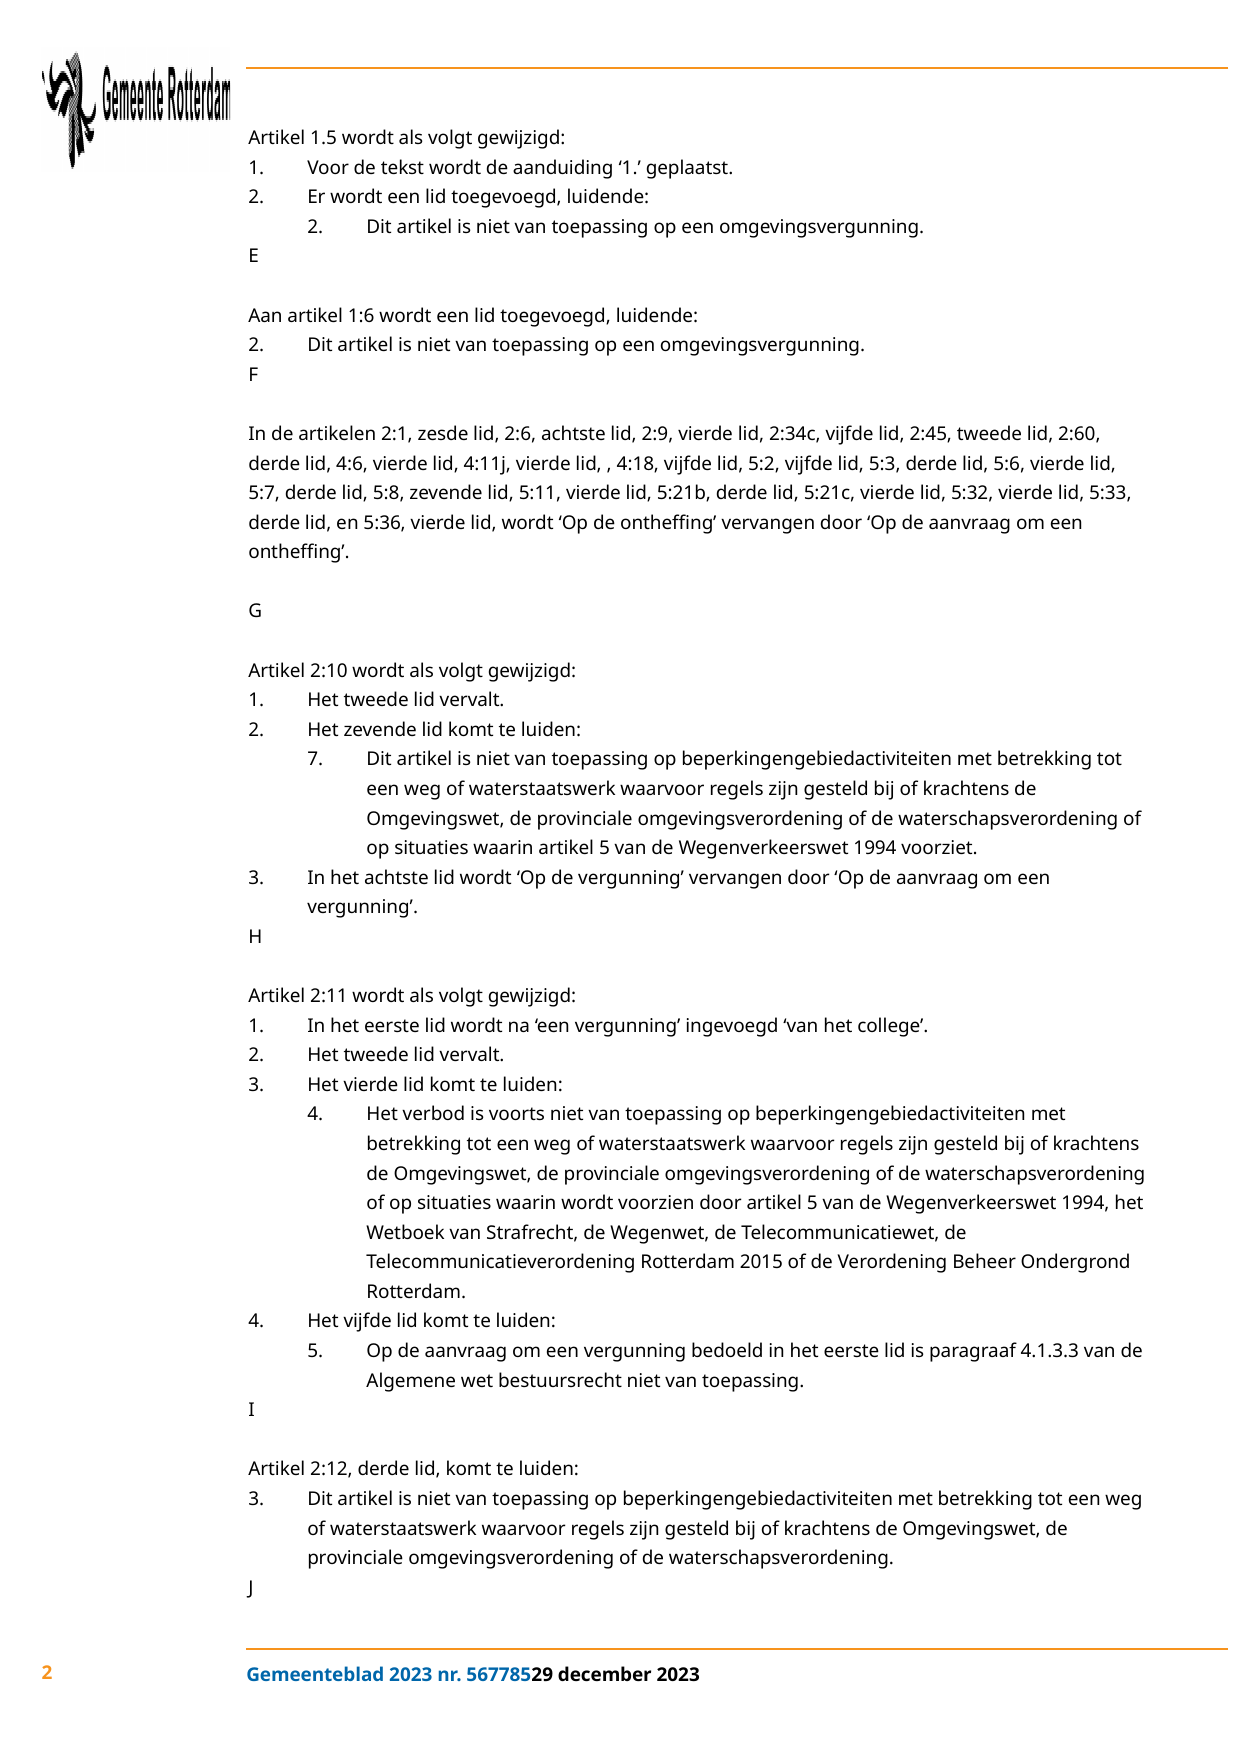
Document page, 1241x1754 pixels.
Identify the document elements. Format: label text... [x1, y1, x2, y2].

text Artikel 2:11 wordt als volgt gewijzigd: [248, 982, 1152, 1008]
text G [248, 598, 1152, 623]
list In het eerste lid wordt na ‘een vergunning’ ingevoegd ‘van het college’. [248, 1012, 1152, 1038]
text In de artikelen 2:1, zesde lid, 2:6, achtste lid, 2:9, vierde lid, 2:34c, vijfde lid, 2:45, tweede lid, 2:60, derde lid, 4:6, vierde lid, 4:11j, vierde lid, , 4:18, vijfde lid, 5:2, vijfde lid, 5:3, derde lid, 5:6, vierde lid, 5:7, derde lid, 5:8, zevende lid, 5:11, vierde lid, 5:21b, derde lid, 5:21c, vierde lid, 5:32, vierde lid, 5:33, derde lid, en 5:36, vierde lid, wordt ‘Op de ontheffing’ vervangen door ‘Op de aanvraag om een ontheffing’. [248, 420, 1152, 564]
text Artikel 2:10 wordt als volgt gewijzigd: [248, 657, 1152, 683]
text J [248, 1574, 1152, 1600]
list Er wordt een lid toegevoegd, luidende: [248, 183, 1152, 209]
list Het tweede lid vervalt. [248, 686, 1152, 712]
text I [248, 1396, 1152, 1422]
list In het achtste lid wordt ‘Op de vergunning’ vervangen door ‘Op de aanvraag om een vergunning’. [248, 864, 1152, 919]
list Dit artikel is niet van toepassing op beperkingengebiedactiviteiten met betrekking tot een weg of waterstaatswerk waarvoor regels zijn gesteld bij of krachtens de Omgevingswet, de provinciale omgevingsverordening of de waterschapsverordening of op situaties waarin artikel 5 van de Wegenverkeerswet 1994 voorziet. [307, 746, 1152, 860]
text H [248, 923, 1152, 949]
list Voor de tekst wordt de aanduiding ‘1.’ geplaatst. [248, 154, 1152, 180]
text E [248, 243, 1152, 268]
list Dit artikel is niet van toepassing op beperkingengebiedactiviteiten met betrekking tot een weg of waterstaatswerk waarvoor regels zijn gesteld bij of krachtens de Omgevingswet, de provinciale omgevingsverordening of de waterschapsverordening. [248, 1485, 1152, 1570]
list Het verbod is voorts niet van toepassing op beperkingengebiedactiviteiten met betrekking tot een weg of waterstaatswerk waarvoor regels zijn gesteld bij of krachtens de Omgevingswet, de provinciale omgevingsverordening of de waterschapsverordening of op situaties waarin wordt voorzien door artikel 5 van de Wegenverkeerswet 1994, het Wetboek van Strafrecht, de Wegenwet, de Telecommunicatiewet, de Telecommunicatieverordening Rotterdam 2015 of de Verordening Beheer Ondergrond Rotterdam. [307, 1101, 1152, 1304]
text Artikel 1.5 wordt als volgt gewijzigd: [248, 124, 1152, 150]
list Het zevende lid komt te luiden: [248, 716, 1152, 742]
text Aan artikel 1:6 wordt een lid toegevoegd, luidende: [248, 302, 1152, 328]
list Dit artikel is niet van toepassing op een omgevingsvergunning. [307, 213, 1152, 239]
text Artikel 2:12, derde lid, komt te luiden: [248, 1456, 1152, 1481]
text F [248, 361, 1152, 387]
picture [41, 47, 231, 172]
list Op de aanvraag om een vergunning bedoeld in het eerste lid is paragraaf 4.1.3.3 van de Algemene wet bestuursrecht niet van toepassing. [307, 1337, 1152, 1393]
list Het tweede lid vervalt. [248, 1041, 1152, 1067]
list Het vijfde lid komt te luiden: [248, 1308, 1152, 1333]
list Het vierde lid komt te luiden: [248, 1071, 1152, 1097]
list Dit artikel is niet van toepassing op een omgevingsvergunning. [248, 331, 1152, 357]
